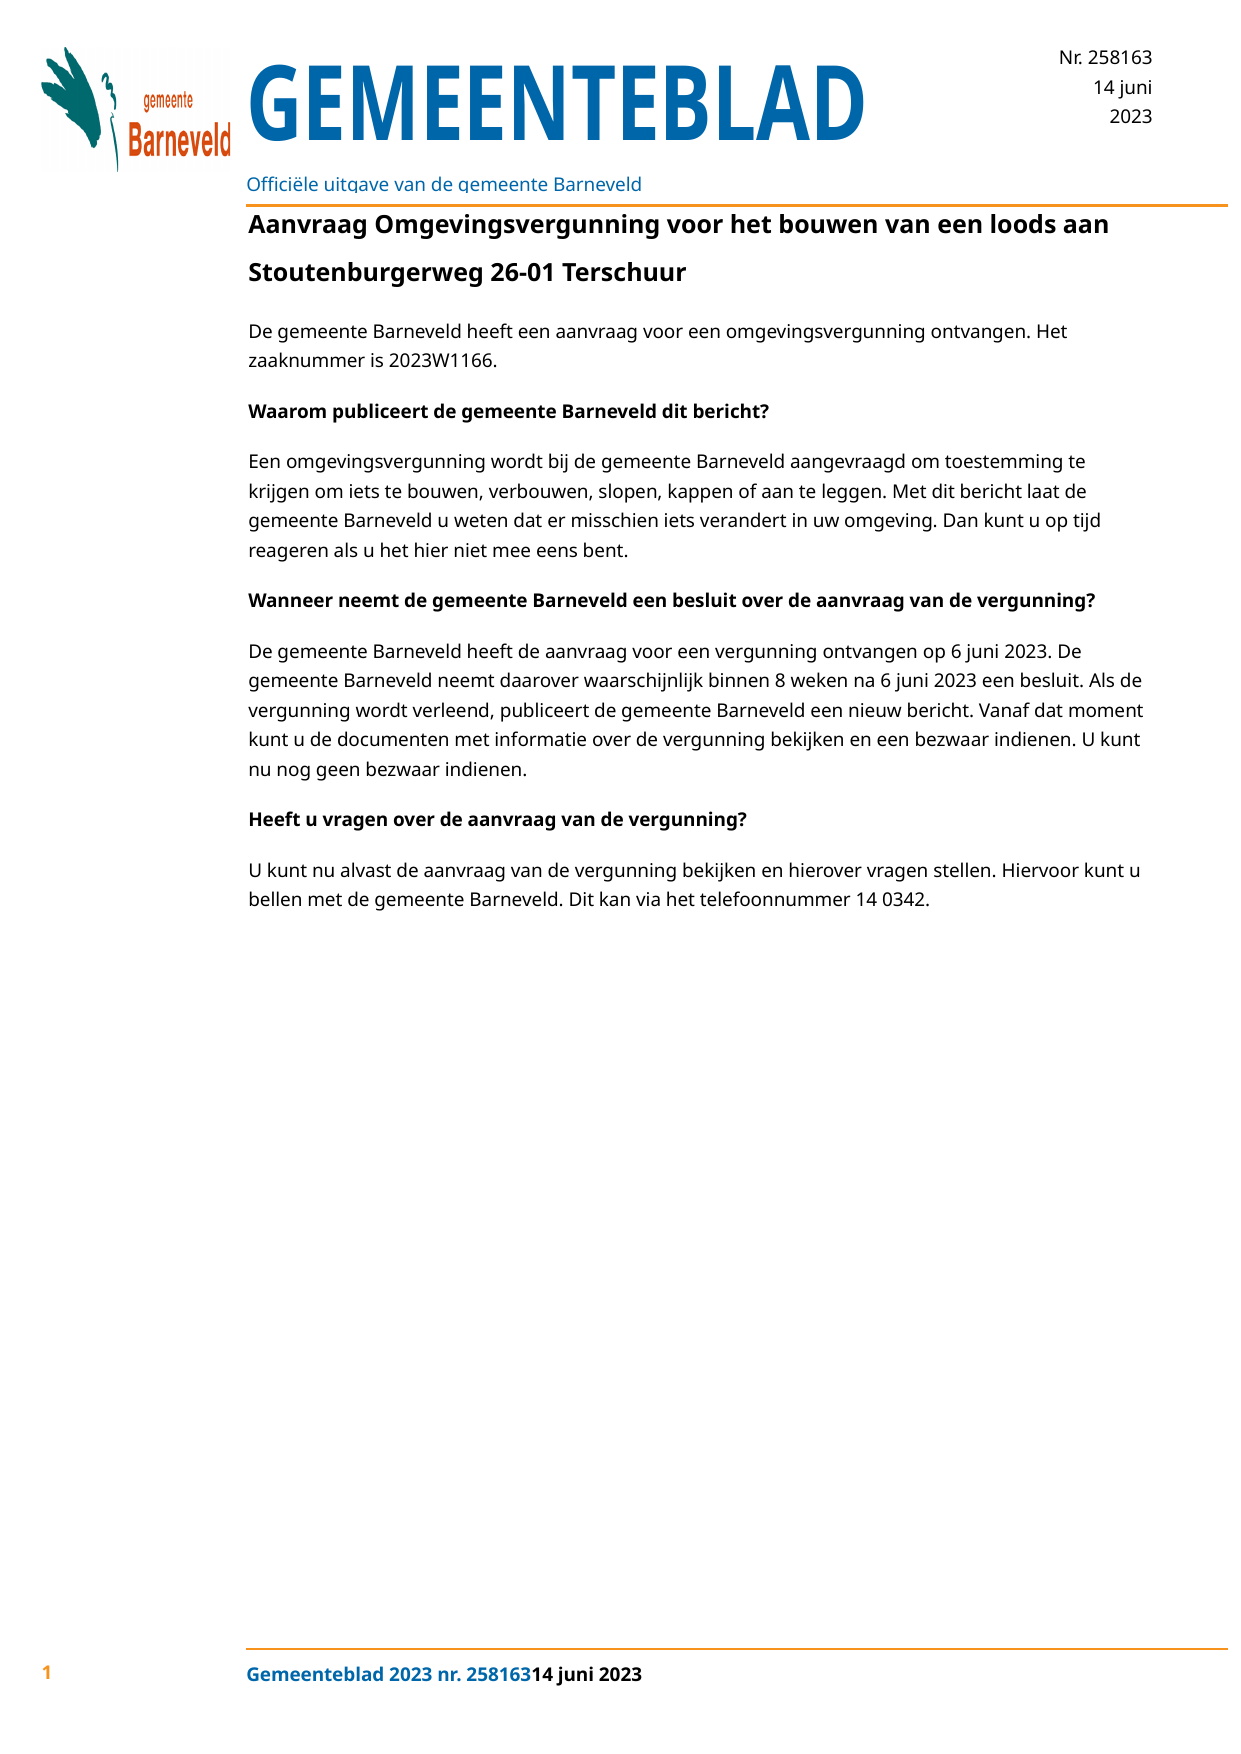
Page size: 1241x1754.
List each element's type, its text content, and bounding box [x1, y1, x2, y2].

text Heeft u vragen over de aanvraag van de vergunning? [248, 807, 1152, 832]
text Een omgevingsvergunning wordt bij de gemeente Barneveld aangevraagd om toestemming te krijgen om iets te bouwen, verbouwen, slopen, kappen of aan te leggen. Met dit bericht laat de gemeente Barneveld u weten dat er misschien iets verandert in uw omgeving. Dan kunt u op tijd reageren als u het hier niet mee eens bent. [248, 448, 1152, 563]
text De gemeente Barneveld heeft de aanvraag voor een vergunning ontvangen op 6 juni 2023. De gemeente Barneveld neemt daarover waarschijnlijk binnen 8 weken na 6 juni 2023 een besluit. Als de vergunning wordt verleend, publiceert de gemeente Barneveld een nieuw bericht. Vanaf dat moment kunt u de documenten met informatie over de vergunning bekijken en een bezwaar indienen. U kunt nu nog geen bezwaar indienen. [248, 638, 1152, 782]
text Aanvraag Omgevingsvergunning voor het bouwen van een loods aan Stoutenburgerweg 26-01 Terschuur [248, 207, 1152, 288]
picture [41, 47, 231, 172]
text U kunt nu alvast de aanvraag van de vergunning bekijken en hierover vragen stellen. Hiervoor kunt u bellen met de gemeente Barneveld. Dit kan via het telefoonnummer 14 0342. [248, 857, 1152, 912]
text Waarom publiceert de gemeente Barneveld dit bericht? [248, 398, 1152, 424]
text De gemeente Barneveld heeft een aanvraag voor een omgevingsvergunning ontvangen. Het zaaknummer is 2023W1166. [248, 318, 1152, 373]
text Wanneer neemt de gemeente Barneveld een besluit over de aanvraag van de vergunning? [248, 587, 1152, 613]
